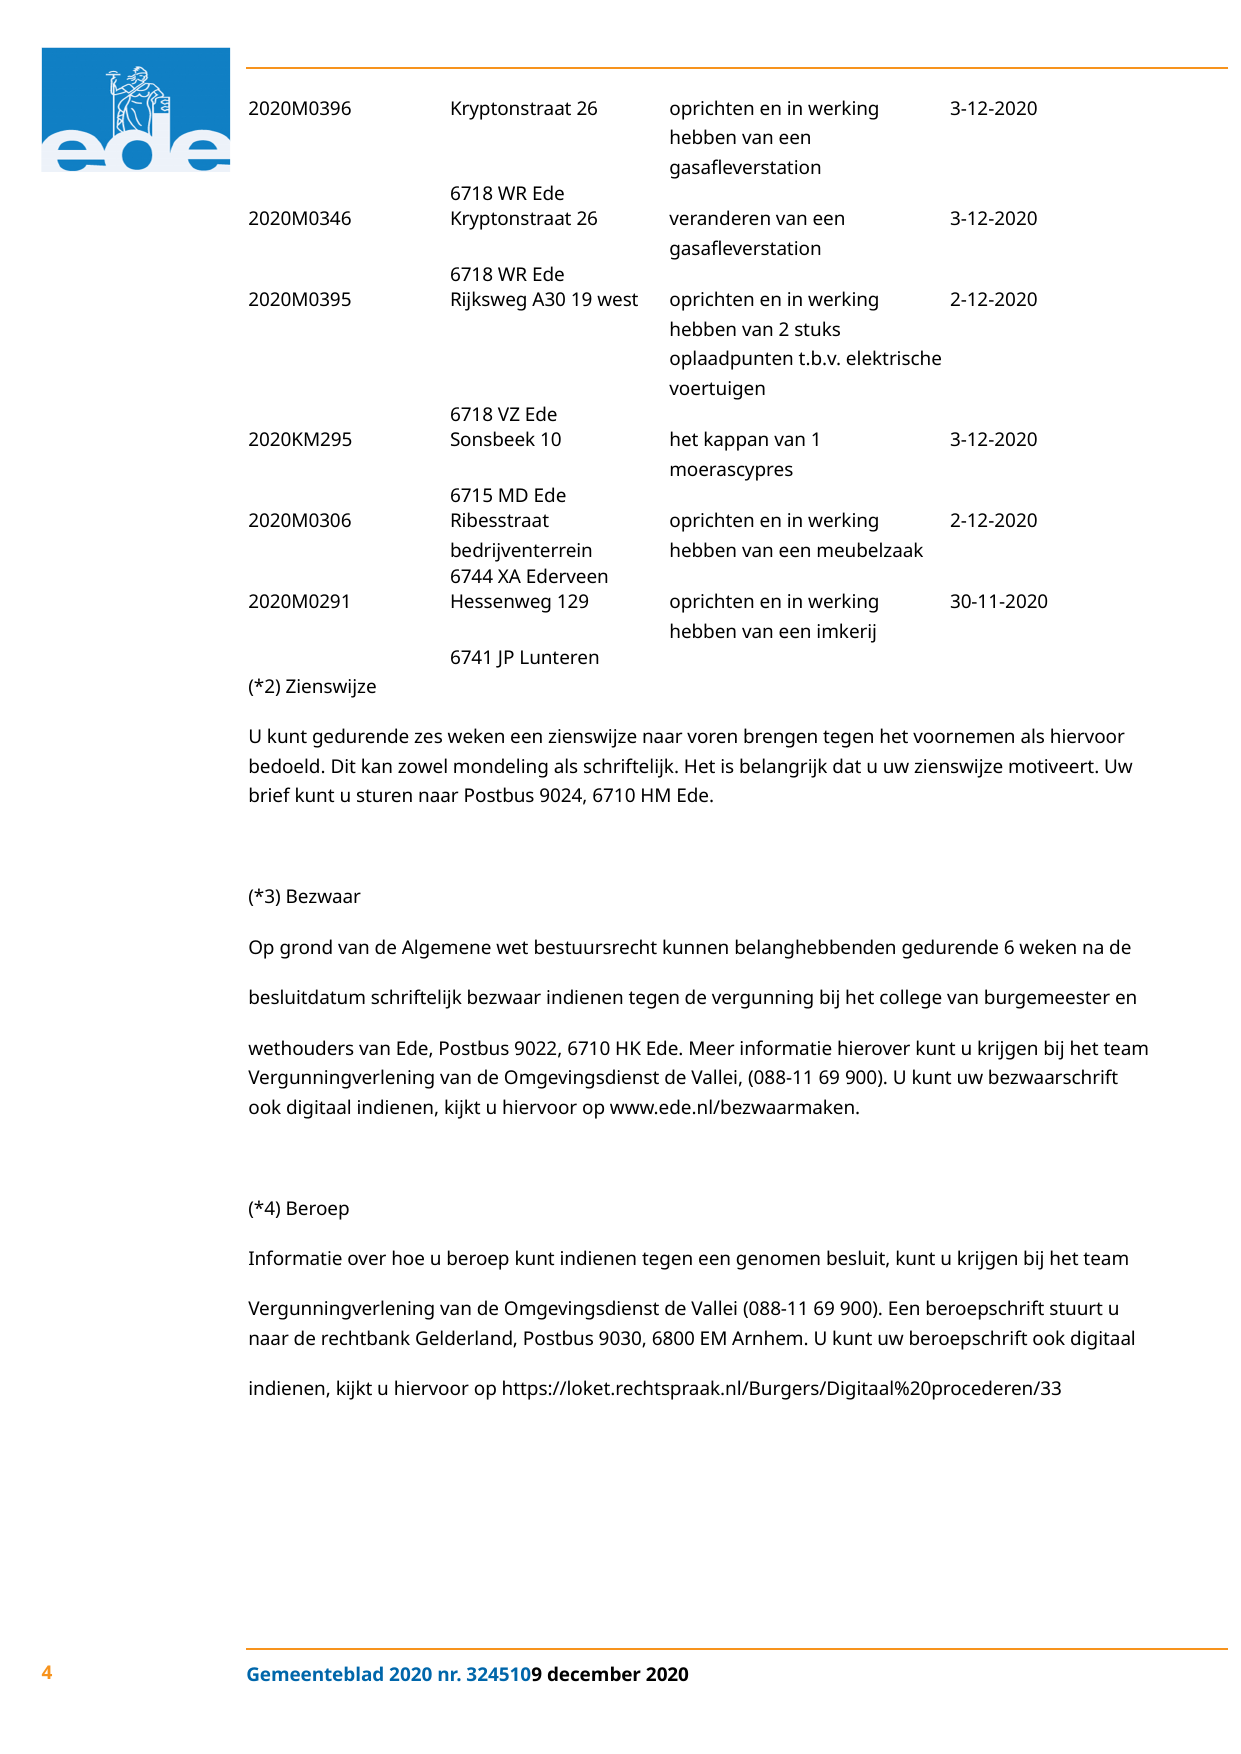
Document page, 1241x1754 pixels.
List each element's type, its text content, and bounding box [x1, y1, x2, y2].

text indienen, kijkt u hiervoor op https://loket.rechtspraak.nl/Burgers/Digitaal%20procederen/33 [248, 1376, 1152, 1401]
table_cell [669, 401, 950, 427]
table_cell 6744 XA Ederveen [450, 563, 669, 589]
table_cell 6718 WR Ede [450, 261, 669, 286]
text besluitdatum schriftelijk bezwaar indienen tegen de vergunning bij het college van burgemeester en [248, 984, 1152, 1010]
table_cell veranderen van een gasafleverstation [669, 205, 950, 261]
table_cell [248, 401, 450, 427]
table_cell het kappan van 1 moerascypres [669, 427, 950, 482]
text Informatie over hoe u beroep kunt indienen tegen een genomen besluit, kunt u krijgen bij het team [248, 1245, 1152, 1271]
table_cell [669, 261, 950, 286]
table_cell Hessenweg 129 [450, 589, 669, 644]
table_cell 6715 MD Ede [450, 482, 669, 508]
table_cell 3-12-2020 [950, 205, 1152, 261]
text U kunt gedurende zes weken een zienswijze naar voren brengen tegen het voornemen als hiervoor bedoeld. Dit kan zowel mondeling als schriftelijk. Het is belangrijk dat u uw zienswijze motiveert. Uw brief kunt u sturen naar Postbus 9024, 6710 HM Ede. [248, 723, 1152, 808]
table_cell [950, 261, 1152, 286]
table_cell oprichten en in werking hebben van 2 stuks oplaadpunten t.b.v. elektrische voertuigen [669, 286, 950, 401]
table_cell 2020M0346 [248, 205, 450, 261]
table_cell 3-12-2020 [950, 95, 1152, 180]
table_cell [950, 482, 1152, 508]
table_cell oprichten en in werking hebben van een gasafleverstation [669, 95, 950, 180]
table_cell [950, 644, 1152, 670]
table_cell 2020M0306 [248, 508, 450, 563]
table_cell [248, 563, 450, 589]
table_cell [669, 644, 950, 670]
table_cell 30-11-2020 [950, 589, 1152, 644]
table_cell 6718 WR Ede [450, 180, 669, 205]
table_cell [669, 180, 950, 205]
table_cell [950, 563, 1152, 589]
table_cell [669, 563, 950, 589]
table_cell 2020M0291 [248, 589, 450, 644]
table_cell Kryptonstraat 26 [450, 205, 669, 261]
table_cell 2-12-2020 [950, 286, 1152, 401]
table_cell [248, 180, 450, 205]
table_cell 6741 JP Lunteren [450, 644, 669, 670]
table_cell [248, 261, 450, 286]
table_cell oprichten en in werking hebben van een meubelzaak [669, 508, 950, 563]
table_cell 2-12-2020 [950, 508, 1152, 563]
table_cell 2020M0396 [248, 95, 450, 180]
table_cell 3-12-2020 [950, 427, 1152, 482]
table_cell [950, 180, 1152, 205]
text Op grond van de Algemene wet bestuursrecht kunnen belanghebbenden gedurende 6 weken na de [248, 934, 1152, 959]
table_cell 6718 VZ Ede [450, 401, 669, 427]
text wethouders van Ede, Postbus 9022, 6710 HK Ede. Meer informatie hierover kunt u krijgen bij het team Vergunningverlening van de Omgevingsdienst de Vallei, (088-11 69 900). U kunt uw bezwaarschrift ook digitaal indienen, kijkt u hiervoor op www.ede.nl/bezwaarmaken. [248, 1035, 1152, 1119]
text (*3) Bezwaar [248, 883, 1152, 909]
table_cell Kryptonstraat 26 [450, 95, 669, 180]
table_cell Sonsbeek 10 [450, 427, 669, 482]
text (*4) Beroep [248, 1195, 1152, 1220]
table_cell [248, 482, 450, 508]
picture [41, 47, 231, 172]
table_cell 2020KM295 [248, 427, 450, 482]
table_cell oprichten en in werking hebben van een imkerij [669, 589, 950, 644]
text Vergunningverlening van de Omgevingsdienst de Vallei (088-11 69 900). Een beroepschrift stuurt u naar de rechtbank Gelderland, Postbus 9030, 6800 EM Arnhem. U kunt uw beroepschrift ook digitaal [248, 1296, 1152, 1351]
table_cell Rijksweg A30 19 west [450, 286, 669, 401]
table_cell [950, 401, 1152, 427]
text (*2) Zienswijze [248, 673, 1152, 699]
table_cell 2020M0395 [248, 286, 450, 401]
table_cell Ribesstraat bedrijventerrein [450, 508, 669, 563]
table_cell [669, 482, 950, 508]
table_cell [248, 644, 450, 670]
